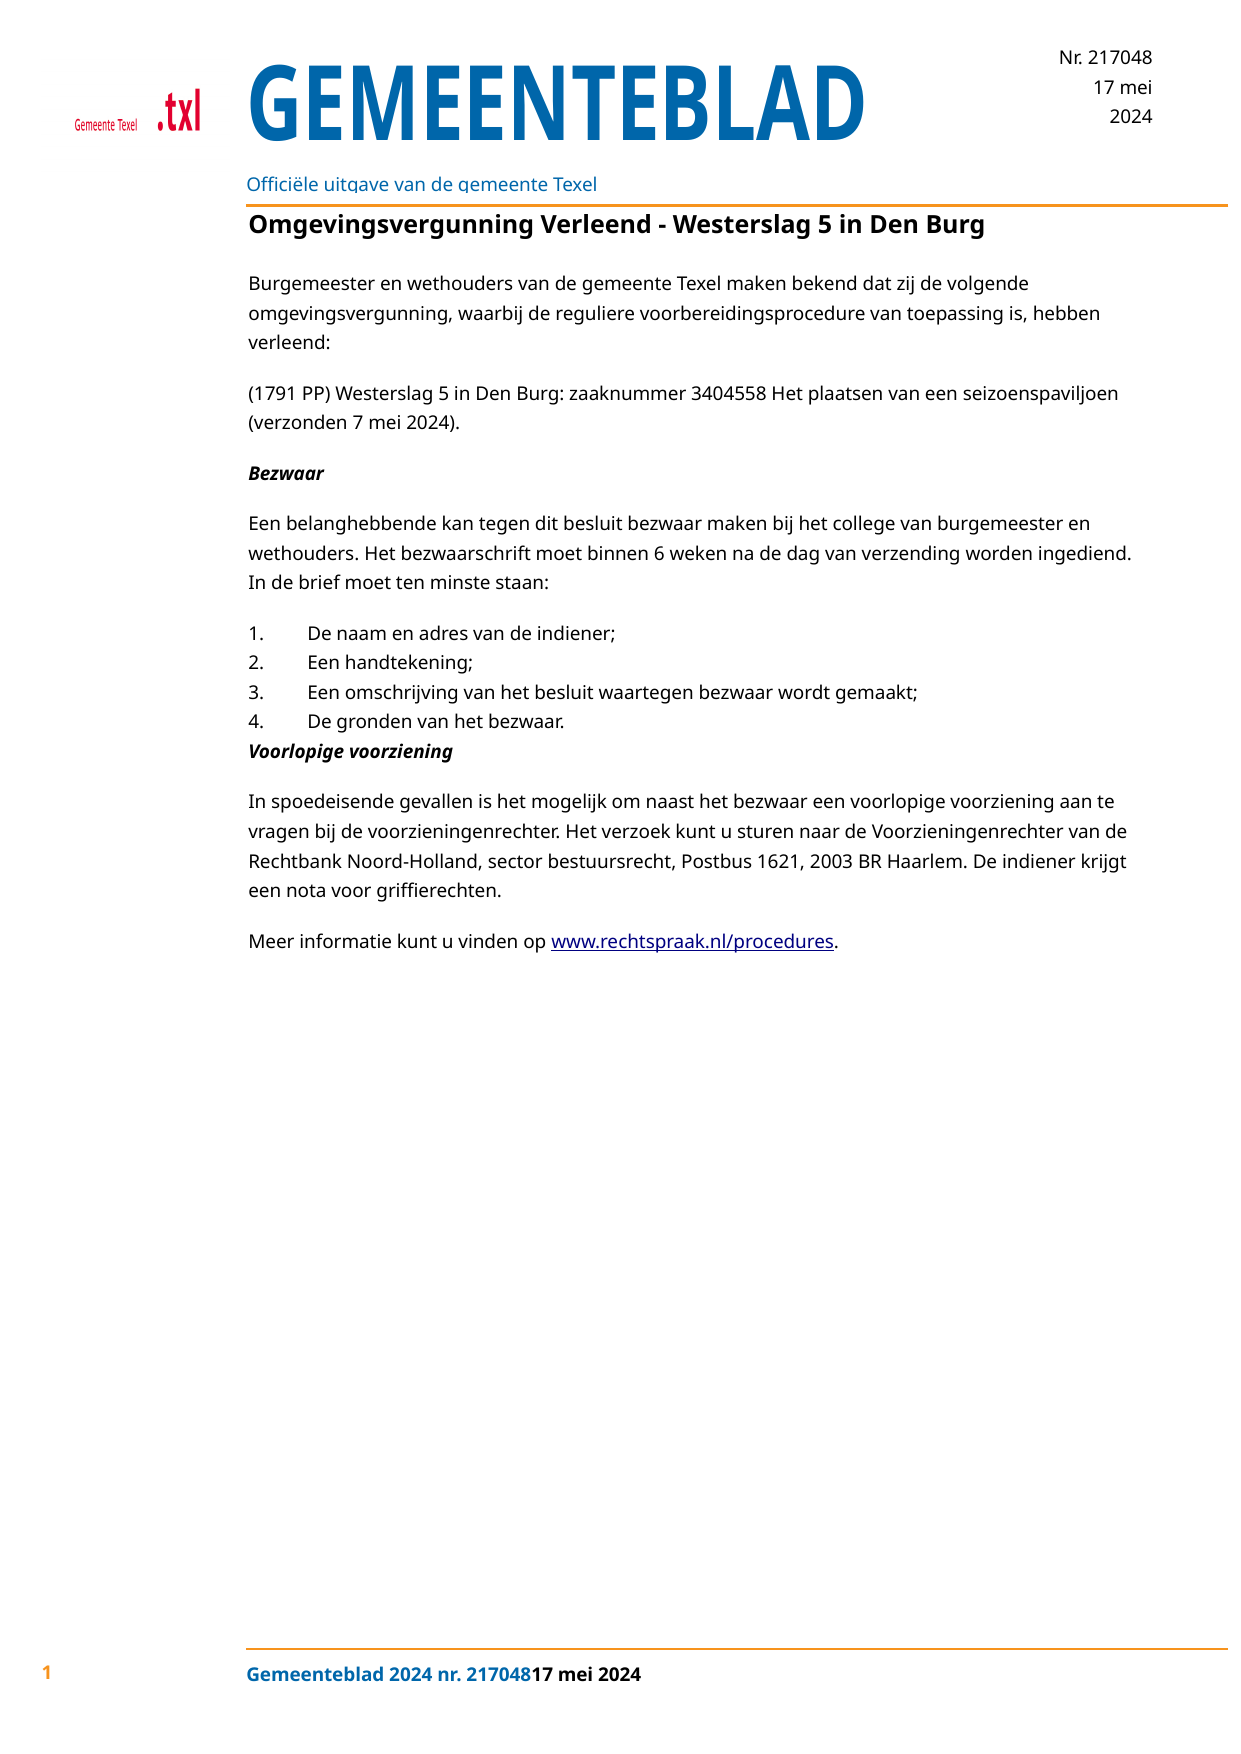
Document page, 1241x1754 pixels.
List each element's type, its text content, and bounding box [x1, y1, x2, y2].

text Meer informatie kunt u vinden op www.rechtspraak.nl/procedures. [248, 928, 1152, 953]
list Een handtekening; [248, 649, 1152, 675]
text Bezwaar [248, 460, 1152, 486]
list De naam en adres van de indiener; [248, 620, 1152, 646]
list Een omschrijving van het besluit waartegen bezwaar wordt gemaakt; [248, 679, 1152, 705]
text In spoedeisende gevallen is het mogelijk om naast het bezwaar een voorlopige voorziening aan te vragen bij de voorzieningenrechter. Het verzoek kunt u sturen naar de Voorzieningenrechter van de Rechtbank Noord-Holland, sector bestuursrecht, Postbus 1621, 2003 BR Haarlem. De indiener krijgt een nota voor griffierechten. [248, 789, 1152, 903]
picture [41, 47, 231, 172]
text Burgemeester en wethouders van de gemeente Texel maken bekend dat zij de volgende omgevingsvergunning, waarbij de reguliere voorbereidingsprocedure van toepassing is, hebben verleend: [248, 270, 1152, 355]
text Een belanghebbende kan tegen dit besluit bezwaar maken bij het college van burgemeester en wethouders. Het bezwaarschrift moet binnen 6 weken na de dag van verzending worden ingediend. In de brief moet ten minste staan: [248, 510, 1152, 595]
text Omgevingsvergunning Verleend - Westerslag 5 in Den Burg [248, 207, 1152, 241]
text Voorlopige voorziening [248, 738, 1152, 764]
list De gronden van het bezwaar. [248, 709, 1152, 734]
text (1791 PP) Westerslag 5 in Den Burg: zaaknummer 3404558 Het plaatsen van een seizoenspaviljoen (verzonden 7 mei 2024). [248, 380, 1152, 435]
